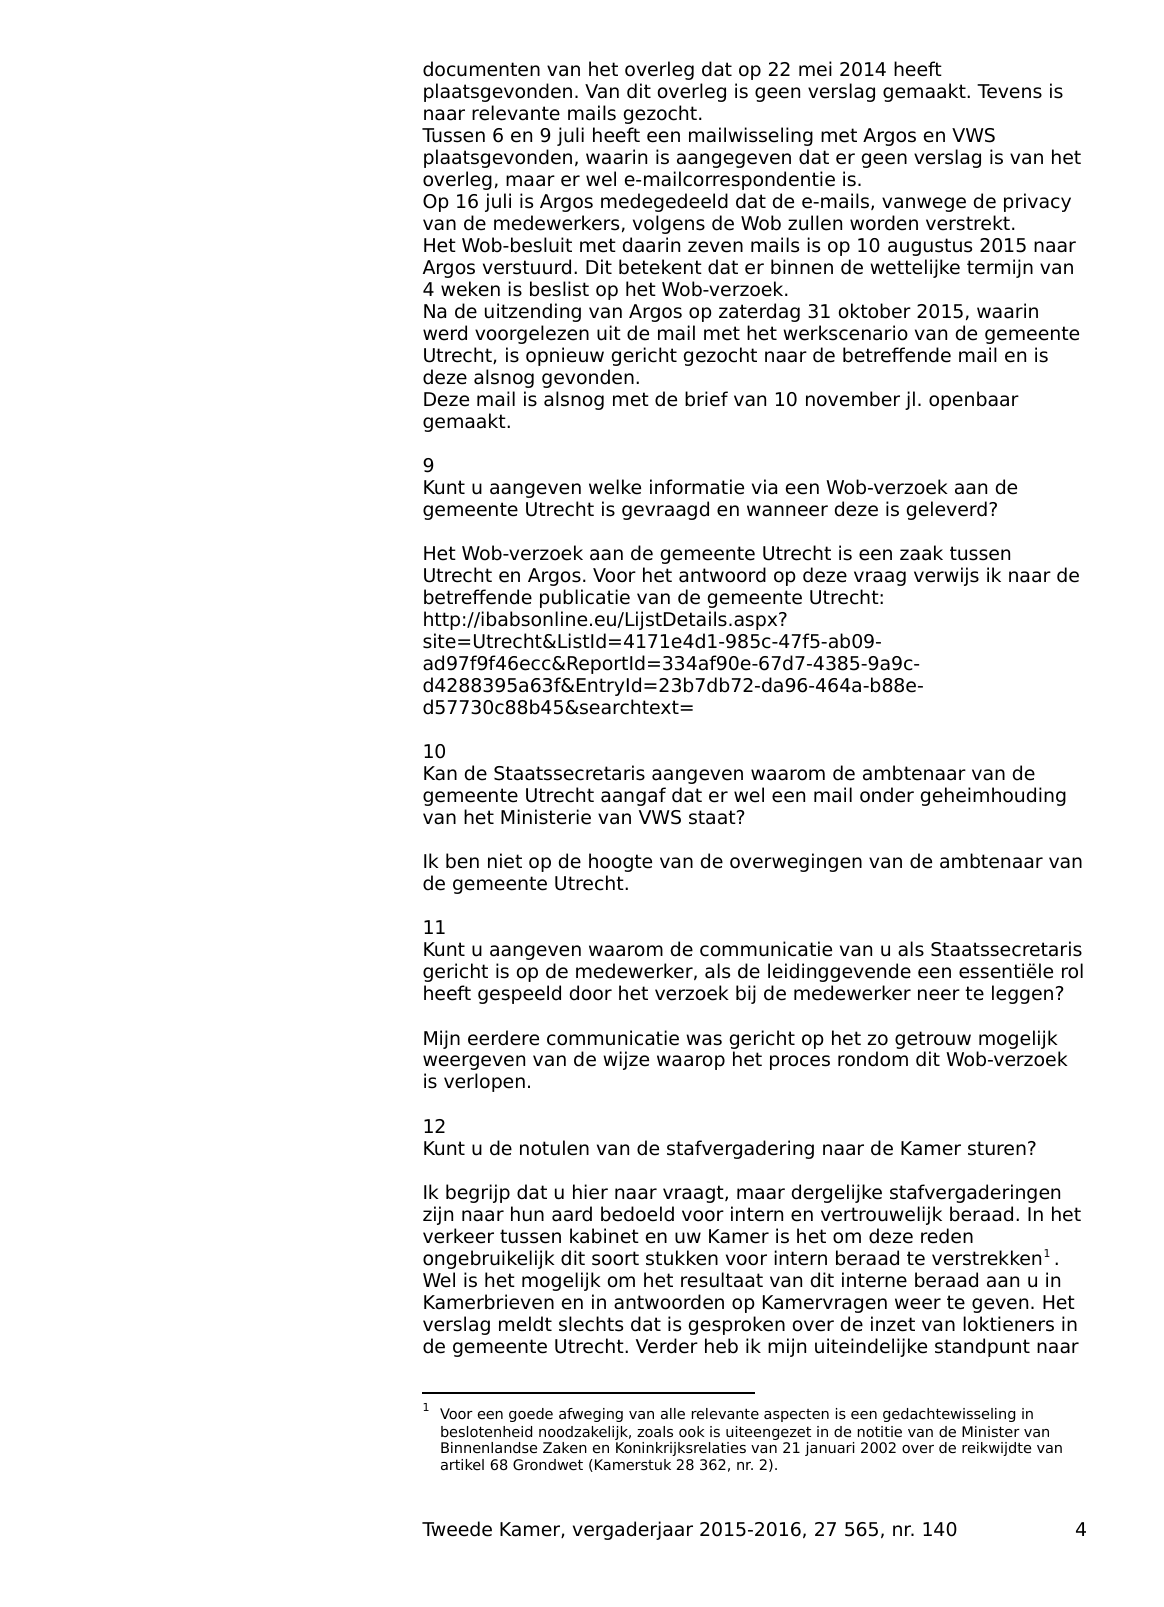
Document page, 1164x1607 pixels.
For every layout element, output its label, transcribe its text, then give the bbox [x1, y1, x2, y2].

text Tussen 6 en 9 juli heeft een mailwisseling met Argos en VWS plaatsgevonden, waarin is aangegeven dat er geen verslag is van het overleg, maar er wel e-mailcorrespondentie is. [422, 125, 1087, 191]
text Kunt u aangeven welke informatie via een Wob-verzoek aan de gemeente Utrecht is gevraagd en wanneer deze is geleverd? [422, 477, 1087, 521]
text documenten van het overleg dat op 22 mei 2014 heeft plaatsgevonden. Van dit overleg is geen verslag gemaakt. Tevens is naar relevante mails gezocht. [422, 59, 1087, 125]
text Op 16 juli is Argos medegedeeld dat de e-mails, vanwege de privacy van de medewerkers, volgens de Wob zullen worden verstrekt. [422, 191, 1087, 235]
text Mijn eerdere communicatie was gericht op het zo getrouw mogelijk weergeven van de wijze waarop het proces rondom dit Wob-verzoek is verlopen. [422, 1027, 1087, 1093]
text Ik begrijp dat u hier naar vraagt, maar dergelijke stafvergaderingen zijn naar hun aard bedoeld voor intern en vertrouwelijk beraad. In het verkeer tussen kabinet en uw Kamer is het om deze reden ongebruikelijk dit soort stukken voor intern beraad te verstrekken. Wel is het mogelijk om het resultaat van dit interne beraad aan u in Kamerbrieven en in antwoorden op Kamervragen weer te geven. Het verslag meldt slechts dat is gesproken over de inzet van loktieners in de gemeente Utrecht. Verder heb ik mijn uiteindelijke standpunt naar [422, 1182, 1087, 1357]
text 11 [422, 917, 1087, 939]
text Ik ben niet op de hoogte van de overwegingen van de ambtenaar van de gemeente Utrecht. [422, 851, 1087, 895]
text Voor een goede afweging van alle relevante aspecten is een gedachtewisseling in beslotenheid noodzakelijk, zoals ook is uiteengezet in de notitie van de Minister van Binnenlandse Zaken en Koninkrijksrelaties van 21 januari 2002 over de reikwijdte van artikel 68 Grondwet (Kamerstuk 28 362, nr. 2). [422, 1402, 1087, 1474]
text 12 [422, 1116, 1087, 1137]
text 9 [422, 455, 1087, 477]
text 10 [422, 741, 1087, 763]
text Na de uitzending van Argos op zaterdag 31 oktober 2015, waarin werd voorgelezen uit de mail met het werkscenario van de gemeente Utrecht, is opnieuw gericht gezocht naar de betreffende mail en is deze alsnog gevonden. [422, 301, 1087, 389]
text Deze mail is alsnog met de brief van 10 november jl. openbaar gemaakt. [422, 389, 1087, 433]
text Kunt u de notulen van de stafvergadering naar de Kamer sturen? [422, 1137, 1087, 1159]
text Kunt u aangeven waarom de communicatie van u als Staatssecretaris gericht is op de medewerker, als de leidinggevende een essentiële rol heeft gespeeld door het verzoek bij de medewerker neer te leggen? [422, 939, 1087, 1005]
text Het Wob-besluit met daarin zeven mails is op 10 augustus 2015 naar Argos verstuurd. Dit betekent dat er binnen de wettelijke termijn van 4 weken is beslist op het Wob-verzoek. [422, 235, 1087, 301]
text Het Wob-verzoek aan de gemeente Utrecht is een zaak tussen Utrecht en Argos. Voor het antwoord op deze vraag verwijs ik naar de betreffende publicatie van de gemeente Utrecht: http://ibabsonline.eu/LijstDetails.aspx?site=Utrecht&ListId=4171e4d1-985c-47f5-ab09-ad97f9f46ecc&ReportId=334af90e-67d7-4385-9a9c-d4288395a63f&EntryId=23b7db72-da96-464a-b88e-d57730c88b45&searchtext= [422, 543, 1087, 719]
text Kan de Staatssecretaris aangeven waarom de ambtenaar van de gemeente Utrecht aangaf dat er wel een mail onder geheimhouding van het Ministerie van VWS staat? [422, 763, 1087, 829]
